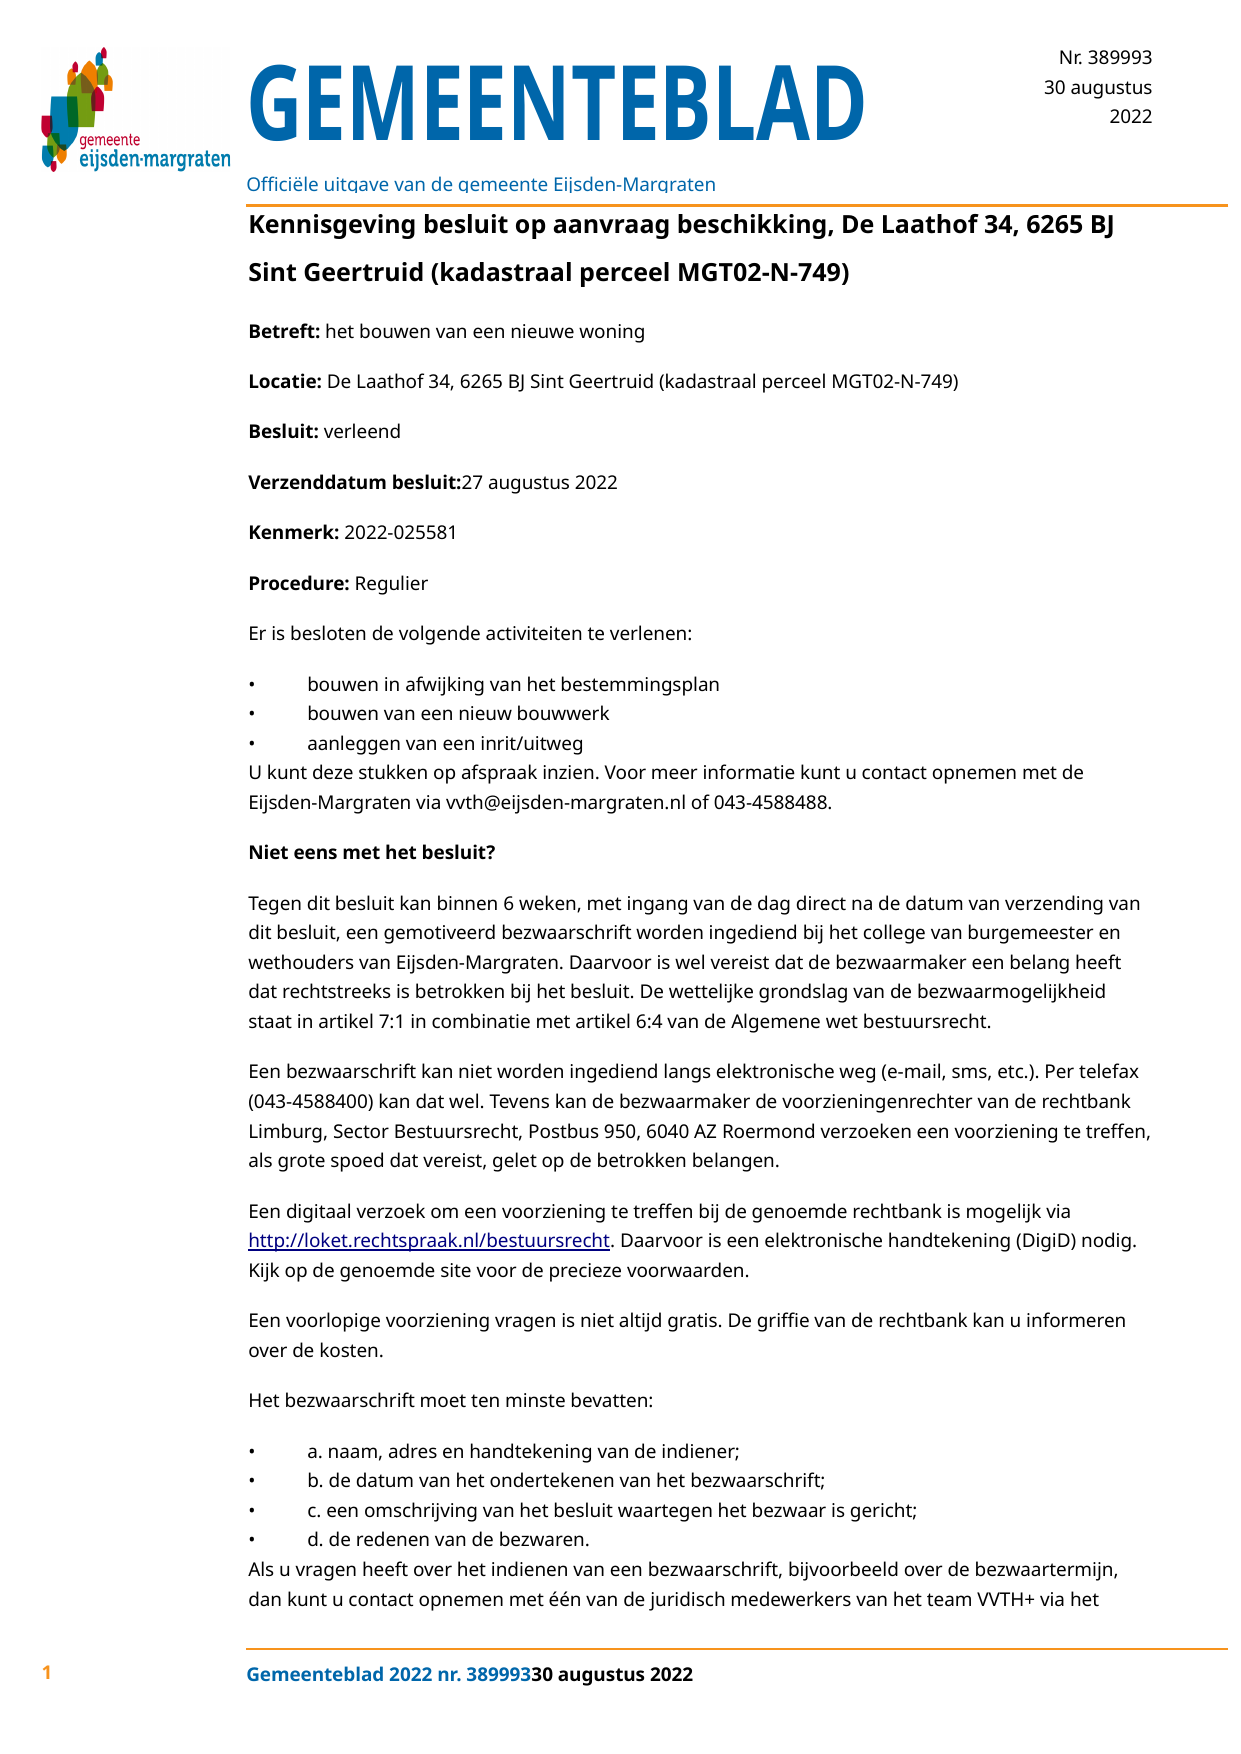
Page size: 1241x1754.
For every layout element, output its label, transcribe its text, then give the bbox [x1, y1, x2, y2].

text Tegen dit besluit kan binnen 6 weken, met ingang van de dag direct na de datum van verzending van dit besluit, een gemotiveerd bezwaarschrift worden ingediend bij het college van burgemeester en wethouders van Eijsden-Margraten. Daarvoor is wel vereist dat de bezwaarmaker een belang heeft dat rechtstreeks is betrokken bij het besluit. De wettelijke grondslag van de bezwaarmogelijkheid staat in artikel 7:1 in combinatie met artikel 6:4 van de Algemene wet bestuursrecht. [248, 890, 1152, 1034]
list c. een omschrijving van het besluit waartegen het bezwaar is gericht; [248, 1497, 1152, 1523]
list bouwen van een nieuw bouwwerk [248, 700, 1152, 726]
text Kenmerk: 2022-025581 [248, 519, 1152, 545]
picture [41, 47, 231, 172]
text Locatie: De Laathof 34, 6265 BJ Sint Geertruid (kadastraal perceel MGT02-N-749) [248, 368, 1152, 394]
list bouwen in afwijking van het bestemmingsplan [248, 671, 1152, 697]
list d. de redenen van de bezwaren. [248, 1527, 1152, 1552]
text Een digitaal verzoek om een voorziening te treffen bij de genoemde rechtbank is mogelijk via http://loket.rechtspraak.nl/bestuursrecht. Daarvoor is een elektronische handtekening (DigiD) nodig. Kijk op de genoemde site voor de precieze voorwaarden. [248, 1198, 1152, 1283]
text Kennisgeving besluit op aanvraag beschikking, De Laathof 34, 6265 BJ Sint Geertruid (kadastraal perceel MGT02-N-749) [248, 207, 1152, 288]
text Een bezwaarschrift kan niet worden ingediend langs elektronische weg (e-mail, sms, etc.). Per telefax (043-4588400) kan dat wel. Tevens kan de bezwaarmaker de voorzieningenrechter van de rechtbank Limburg, Sector Bestuursrecht, Postbus 950, 6040 AZ Roermond verzoeken een voorziening te treffen, als grote spoed dat vereist, gelet op de betrokken belangen. [248, 1059, 1152, 1173]
list b. de datum van het ondertekenen van het bezwaarschrift; [248, 1467, 1152, 1493]
text Als u vragen heeft over het indienen van een bezwaarschrift, bijvoorbeeld over de bezwaartermijn, dan kunt u contact opnemen met één van de juridisch medewerkers van het team VVTH+ via het [248, 1556, 1152, 1612]
text Besluit: verleend [248, 419, 1152, 444]
text Niet eens met het besluit? [248, 839, 1152, 865]
text Het bezwaarschrift moet ten minste bevatten: [248, 1387, 1152, 1413]
text Procedure: Regulier [248, 570, 1152, 596]
text Een voorlopige voorziening vragen is niet altijd gratis. De griffie van de rechtbank kan u informeren over de kosten. [248, 1307, 1152, 1363]
list a. naam, adres en handtekening van de indiener; [248, 1438, 1152, 1464]
text Betreft: het bouwen van een nieuwe woning [248, 318, 1152, 344]
list aanleggen van een inrit/uitweg [248, 730, 1152, 756]
text Verzenddatum besluit:27 augustus 2022 [248, 469, 1152, 495]
text U kunt deze stukken op afspraak inzien. Voor meer informatie kunt u contact opnemen met de Eijsden-Margraten via vvth@eijsden-margraten.nl of 043-4588488. [248, 759, 1152, 815]
text Er is besloten de volgende activiteiten te verlenen: [248, 620, 1152, 646]
